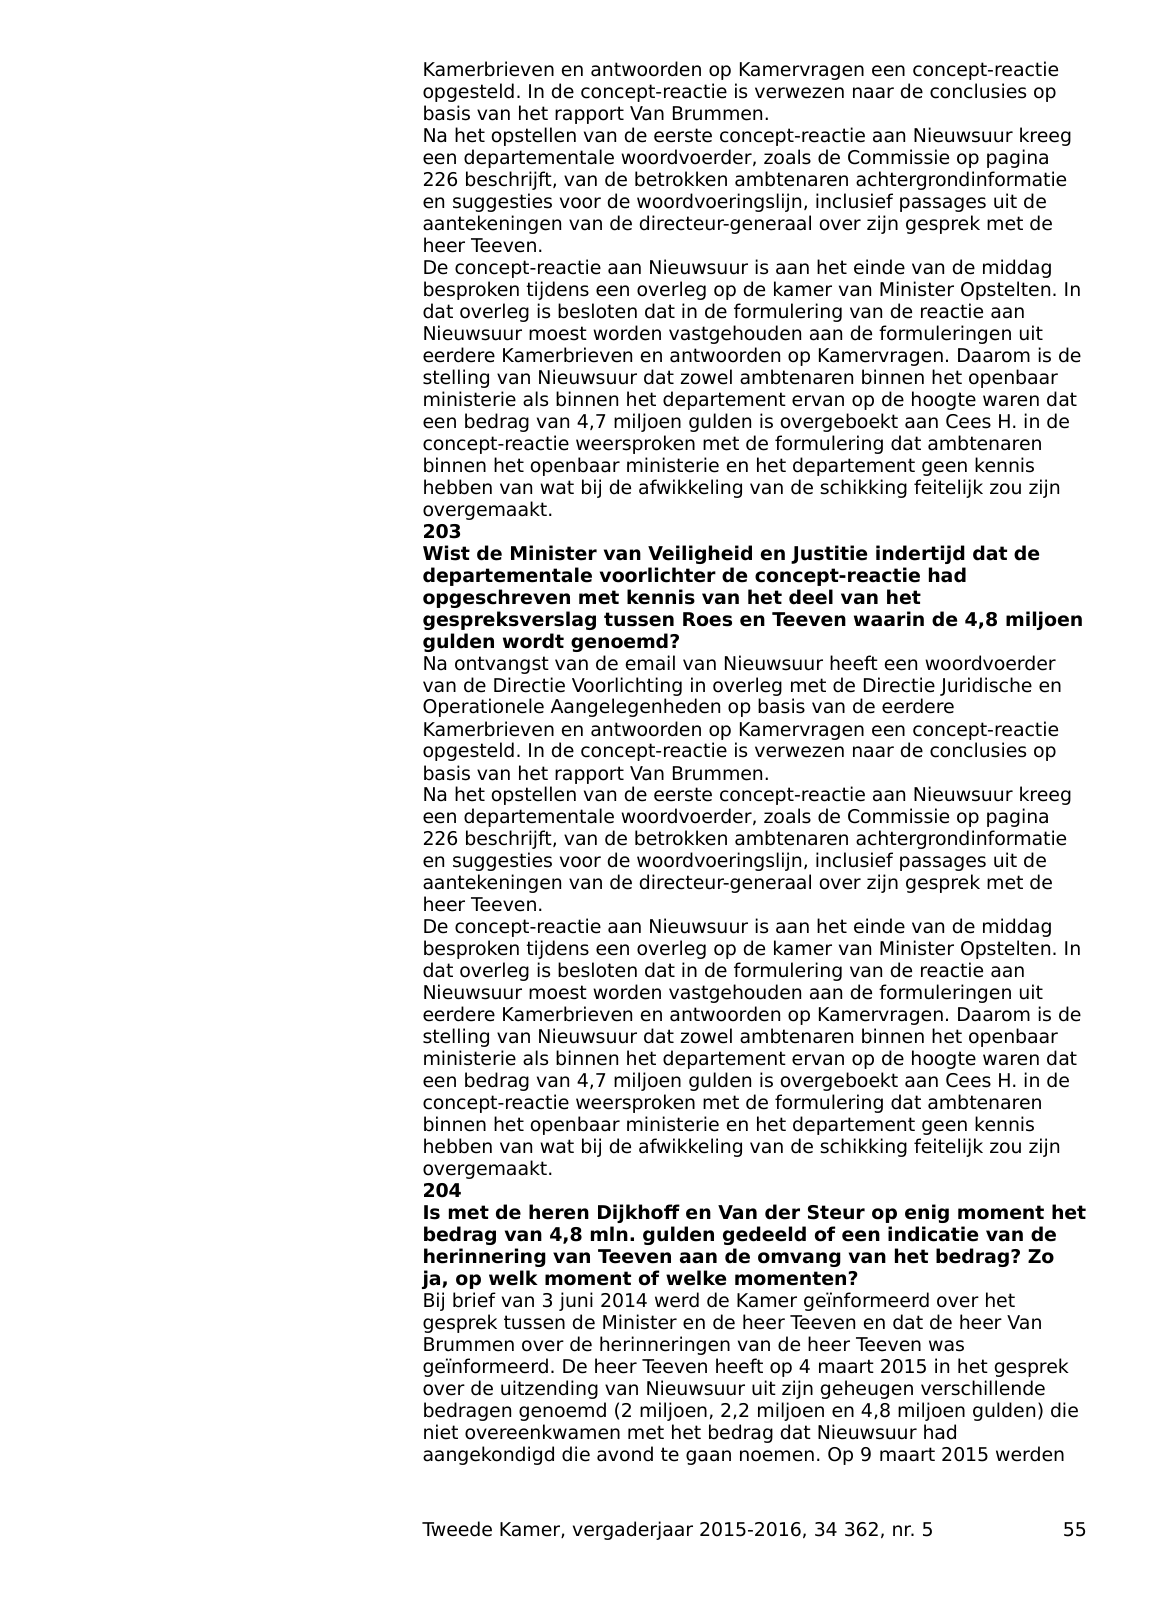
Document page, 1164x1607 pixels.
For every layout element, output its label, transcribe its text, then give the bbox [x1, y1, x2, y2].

text Wist de Minister van Veiligheid en Justitie indertijd dat de departementale voorlichter de concept-reactie had opgeschreven met kennis van het deel van het gespreksverslag tussen Roes en Teeven waarin de 4,8 miljoen gulden wordt genoemd? [422, 543, 1087, 652]
text Na ontvangst van de email van Nieuwsuur heeft een woordvoerder van de Directie Voorlichting in overleg met de Directie Juridische en Operationele Aangelegenheden op basis van de eerdere Kamerbrieven en antwoorden op Kamervragen een concept-reactie opgesteld. In de concept-reactie is verwezen naar de conclusies op basis van het rapport Van Brummen. [422, 652, 1087, 784]
text 204 [422, 1180, 1087, 1202]
text Na het opstellen van de eerste concept-reactie aan Nieuwsuur kreeg een departementale woordvoerder, zoals de Commissie op pagina 226 beschrijft, van de betrokken ambtenaren achtergrondinformatie en suggesties voor de woordvoeringslijn, inclusief passages uit de aantekeningen van de directeur-generaal over zijn gesprek met de heer Teeven. [422, 784, 1087, 916]
text De concept-reactie aan Nieuwsuur is aan het einde van de middag besproken tijdens een overleg op de kamer van Minister Opstelten. In dat overleg is besloten dat in de formulering van de reactie aan Nieuwsuur moest worden vastgehouden aan de formuleringen uit eerdere Kamerbrieven en antwoorden op Kamervragen. Daarom is de stelling van Nieuwsuur dat zowel ambtenaren binnen het openbaar ministerie als binnen het departement ervan op de hoogte waren dat een bedrag van 4,7 miljoen gulden is overgeboekt aan Cees H. in de concept-reactie weersproken met de formulering dat ambtenaren binnen het openbaar ministerie en het departement geen kennis hebben van wat bij de afwikkeling van de schikking feitelijk zou zijn overgemaakt. [422, 257, 1087, 521]
text Is met de heren Dijkhoff en Van der Steur op enig moment het bedrag van 4,8 mln. gulden gedeeld of een indicatie van de herinnering van Teeven aan de omvang van het bedrag? Zo ja, op welk moment of welke momenten? [422, 1202, 1087, 1290]
text Na het opstellen van de eerste concept-reactie aan Nieuwsuur kreeg een departementale woordvoerder, zoals de Commissie op pagina 226 beschrijft, van de betrokken ambtenaren achtergrondinformatie en suggesties voor de woordvoeringslijn, inclusief passages uit de aantekeningen van de directeur-generaal over zijn gesprek met de heer Teeven. [422, 125, 1087, 257]
text 203 [422, 521, 1087, 543]
text Kamerbrieven en antwoorden op Kamervragen een concept-reactie opgesteld. In de concept-reactie is verwezen naar de conclusies op basis van het rapport Van Brummen. [422, 59, 1087, 125]
text Bij brief van 3 juni 2014 werd de Kamer geïnformeerd over het gesprek tussen de Minister en de heer Teeven en dat de heer Van Brummen over de herinneringen van de heer Teeven was geïnformeerd. De heer Teeven heeft op 4 maart 2015 in het gesprek over de uitzending van Nieuwsuur uit zijn geheugen verschillende bedragen genoemd (2 miljoen, 2,2 miljoen en 4,8 miljoen gulden) die niet overeenkwamen met het bedrag dat Nieuwsuur had aangekondigd die avond te gaan noemen. Op 9 maart 2015 werden [422, 1290, 1087, 1466]
text De concept-reactie aan Nieuwsuur is aan het einde van de middag besproken tijdens een overleg op de kamer van Minister Opstelten. In dat overleg is besloten dat in de formulering van de reactie aan Nieuwsuur moest worden vastgehouden aan de formuleringen uit eerdere Kamerbrieven en antwoorden op Kamervragen. Daarom is de stelling van Nieuwsuur dat zowel ambtenaren binnen het openbaar ministerie als binnen het departement ervan op de hoogte waren dat een bedrag van 4,7 miljoen gulden is overgeboekt aan Cees H. in de concept-reactie weersproken met de formulering dat ambtenaren binnen het openbaar ministerie en het departement geen kennis hebben van wat bij de afwikkeling van de schikking feitelijk zou zijn overgemaakt. [422, 916, 1087, 1180]
